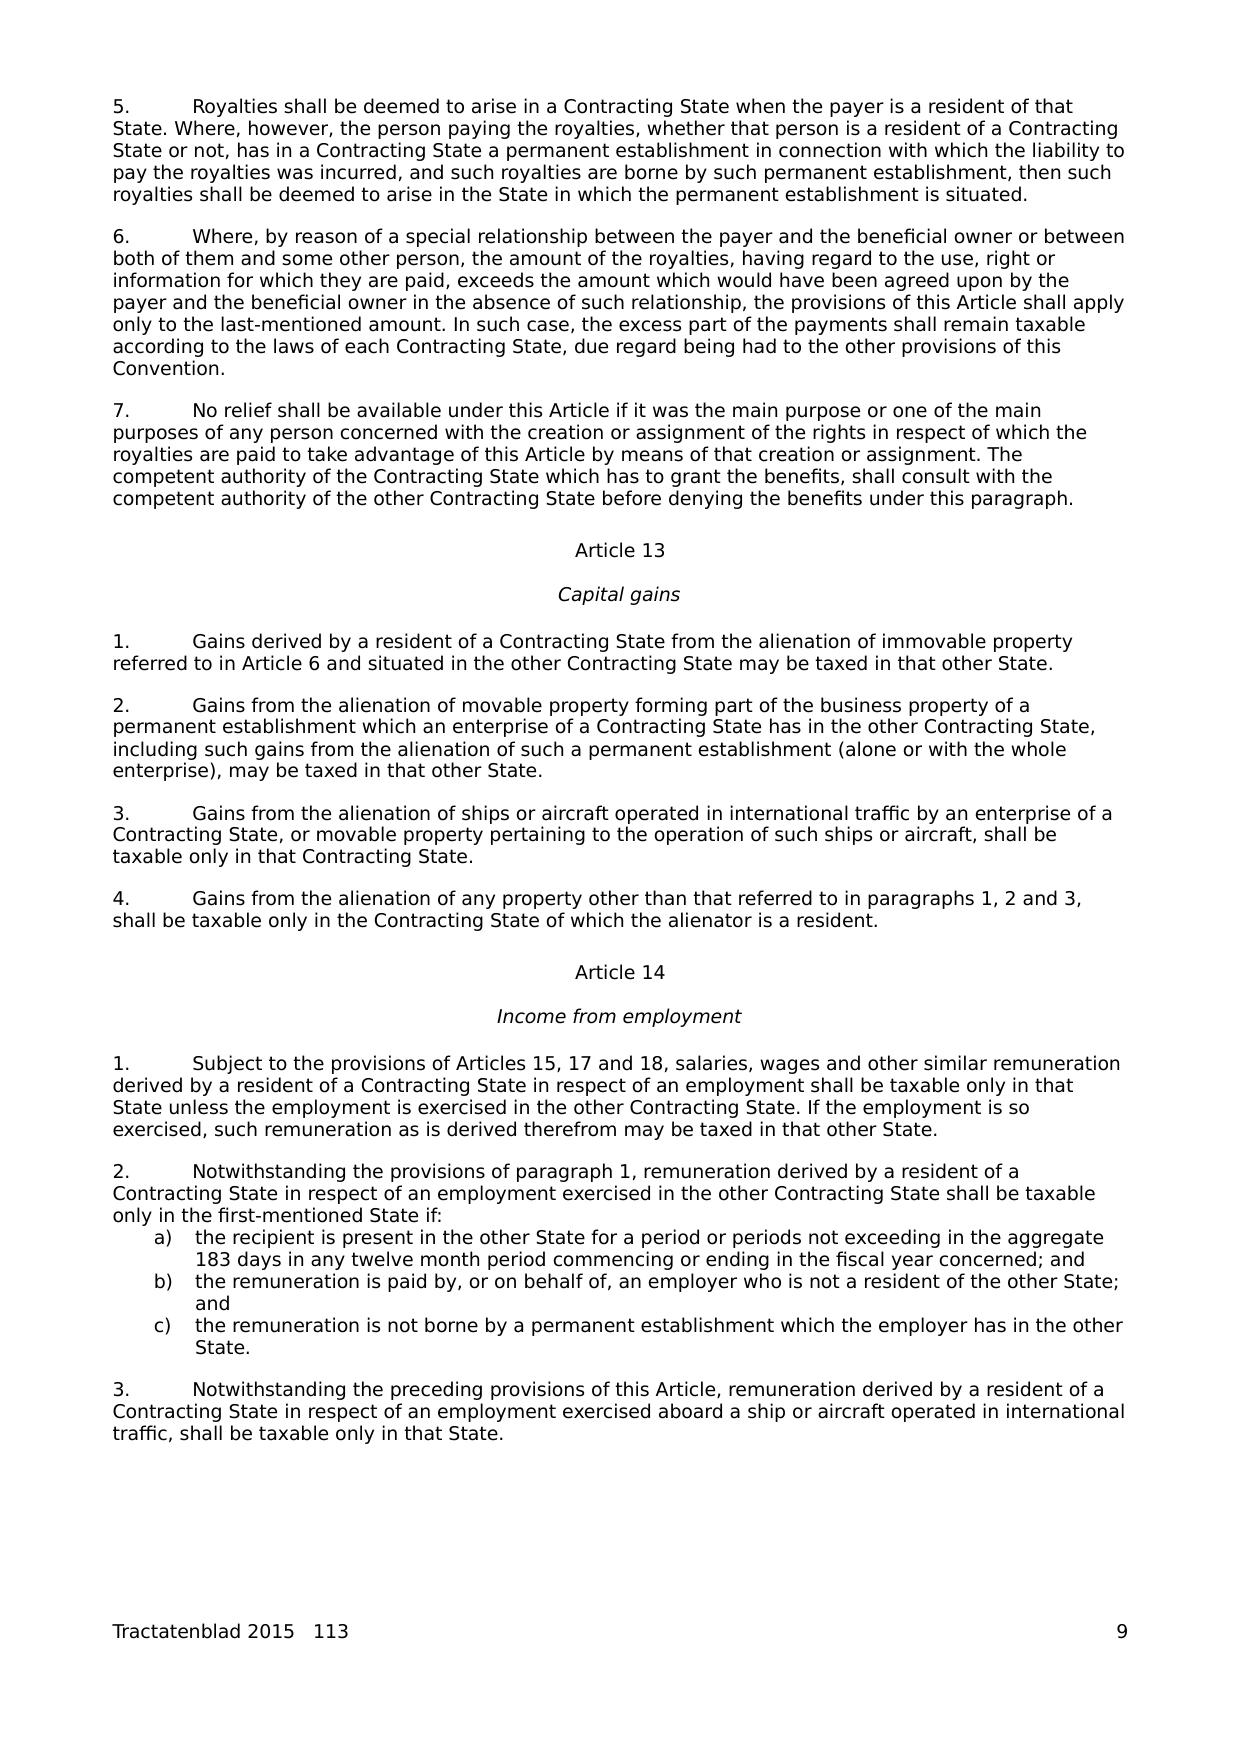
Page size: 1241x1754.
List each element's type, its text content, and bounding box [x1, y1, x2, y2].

text 4. Gains from the alienation of any property other than that referred to in paragraphs 1, 2 and 3, shall be taxable only in the Contracting State of which the alienator is a resident. [112, 888, 1128, 932]
text a) the recipient is present in the other State for a period or periods not exceeding in the aggregate 183 days in any twelve month period commencing or ending in the fiscal year concerned; and [153, 1227, 1128, 1271]
text 1. Gains derived by a resident of a Contracting State from the alienation of immovable property referred to in Article 6 and situated in the other Contracting State may be taxed in that other State. [112, 631, 1128, 674]
subtitle Article 13 Capital gains [112, 539, 1128, 606]
text 1. Subject to the provisions of Articles 15, 17 and 18, salaries, wages and other similar remuneration derived by a resident of a Contracting State in respect of an employment shall be taxable only in that State unless the employment is exercised in the other Contracting State. If the employment is so exercised, such remuneration as is derived therefrom may be taxed in that other State. [112, 1053, 1128, 1141]
subtitle Article 14 Income from employment [112, 962, 1128, 1028]
text 2. Notwithstanding the provisions of paragraph 1, remuneration derived by a resident of a Contracting State in respect of an employment exercised in the other Contracting State shall be taxable only in the first-mentioned State if: [112, 1161, 1128, 1227]
text 3. Gains from the alienation of ships or aircraft operated in international traffic by an enterprise of a Contracting State, or movable property pertaining to the operation of such ships or aircraft, shall be taxable only in that Contracting State. [112, 802, 1128, 868]
text 7. No relief shall be available under this Article if it was the main purpose or one of the main purposes of any person concerned with the creation or assignment of the rights in respect of which the royalties are paid to take advantage of this Article by means of that creation or assignment. The competent authority of the Contracting State which has to grant the benefits, shall consult with the competent authority of the other Contracting State before denying the benefits under this paragraph. [112, 400, 1128, 509]
text 2. Gains from the alienation of movable property forming part of the business property of a permanent establishment which an enterprise of a Contracting State has in the other Contracting State, including such gains from the alienation of such a permanent establishment (alone or with the whole enterprise), may be taxed in that other State. [112, 694, 1128, 782]
text 5. Royalties shall be deemed to arise in a Contracting State when the payer is a resident of that State. Where, however, the person paying the royalties, whether that person is a resident of a Contracting State or not, has in a Contracting State a permanent establishment in connection with which the liability to pay the royalties was incurred, and such royalties are borne by such permanent establishment, then such royalties shall be deemed to arise in the State in which the permanent establishment is situated. [112, 96, 1128, 206]
text 3. Notwithstanding the preceding provisions of this Article, remuneration derived by a resident of a Contracting State in respect of an employment exercised aboard a ship or aircraft operated in international traffic, shall be taxable only in that State. [112, 1379, 1128, 1445]
text 6. Where, by reason of a special relationship between the payer and the beneficial owner or between both of them and some other person, the amount of the royalties, having regard to the use, right or information for which they are paid, exceeds the amount which would have been agreed upon by the payer and the beneficial owner in the absence of such relationship, the provisions of this Article shall apply only to the last-mentioned amount. In such case, the excess part of the payments shall remain taxable according to the laws of each Contracting State, due regard being had to the other provisions of this Convention. [112, 226, 1128, 380]
text c) the remuneration is not borne by a permanent establishment which the employer has in the other State. [153, 1315, 1128, 1359]
text b) the remuneration is paid by, or on behalf of, an employer who is not a resident of the other State; and [153, 1271, 1128, 1315]
